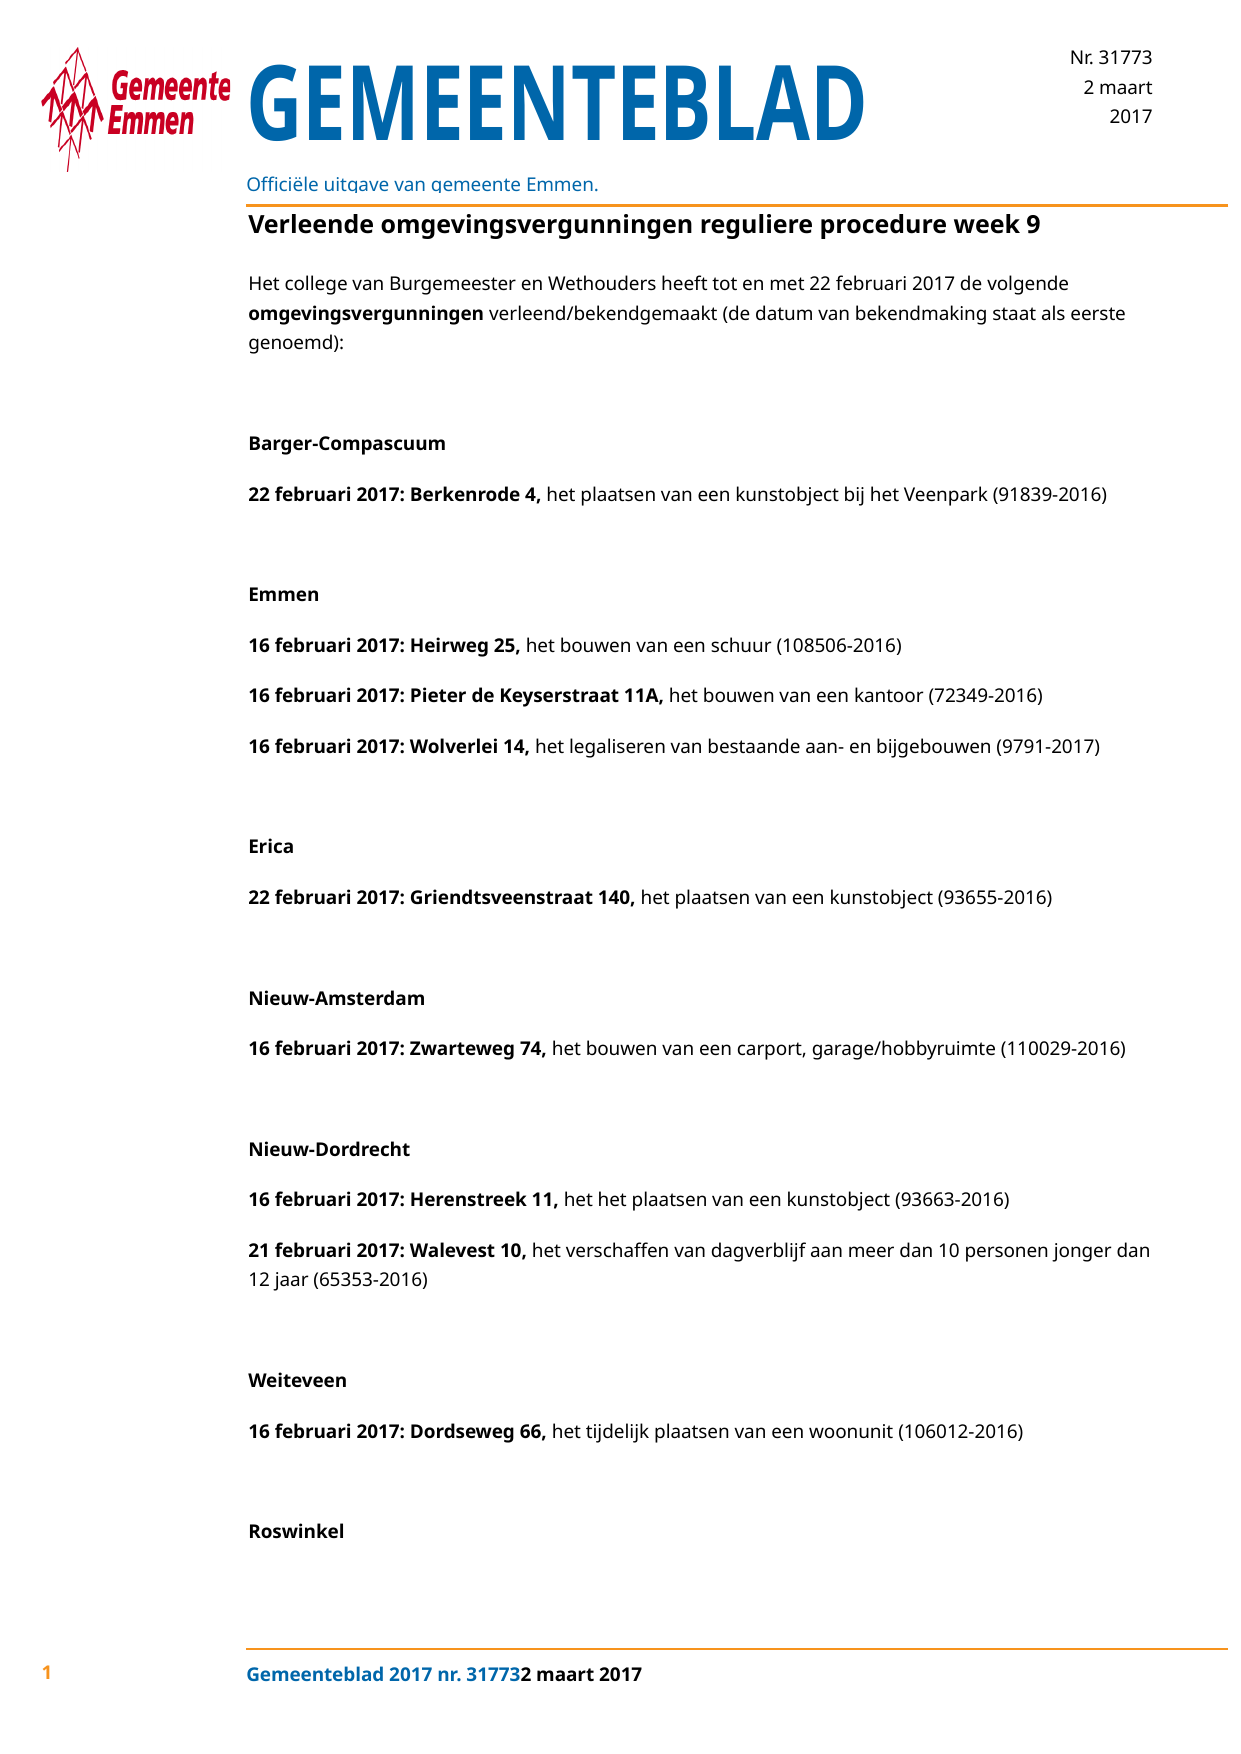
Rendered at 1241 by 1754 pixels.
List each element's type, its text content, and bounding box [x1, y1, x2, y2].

text Weiteveen [248, 1367, 1152, 1393]
text 16 februari 2017: Dordseweg 66, het tijdelijk plaatsen van een woonunit (106012-2016) [248, 1418, 1152, 1443]
text Nieuw-Amsterdam [248, 985, 1152, 1011]
text 16 februari 2017: Pieter de Keyserstraat 11A, het bouwen van een kantoor (72349-2016) [248, 682, 1152, 708]
text Het college van Burgemeester en Wethouders heeft tot en met 22 februari 2017 de volgende omgevingsvergunningen verleend/bekendgemaakt (de datum van bekendmaking staat als eerste genoemd): [248, 270, 1152, 355]
text Emmen [248, 582, 1152, 607]
text 16 februari 2017: Wolverlei 14, het legaliseren van bestaande aan- en bijgebouwen (9791-2017) [248, 733, 1152, 758]
text 16 februari 2017: Heirweg 25, het bouwen van een schuur (108506-2016) [248, 632, 1152, 658]
text Verleende omgevingsvergunningen reguliere procedure week 9 [248, 207, 1152, 241]
text Erica [248, 834, 1152, 859]
text Roswinkel [248, 1519, 1152, 1544]
picture [41, 47, 231, 172]
text 16 februari 2017: Herenstreek 11, het het plaatsen van een kunstobject (93663-2016) [248, 1187, 1152, 1212]
text 16 februari 2017: Zwarteweg 74, het bouwen van een carport, garage/hobbyruimte (110029-2016) [248, 1035, 1152, 1061]
text Barger-Compascuum [248, 430, 1152, 456]
text 22 februari 2017: Griendtsveenstraat 140, het plaatsen van een kunstobject (93655-2016) [248, 884, 1152, 910]
text 22 februari 2017: Berkenrode 4, het plaatsen van een kunstobject bij het Veenpark (91839-2016) [248, 481, 1152, 506]
text Nieuw-Dordrecht [248, 1136, 1152, 1162]
text 21 februari 2017: Walevest 10, het verschaffen van dagverblijf aan meer dan 10 personen jonger dan 12 jaar (65353-2016) [248, 1237, 1152, 1292]
